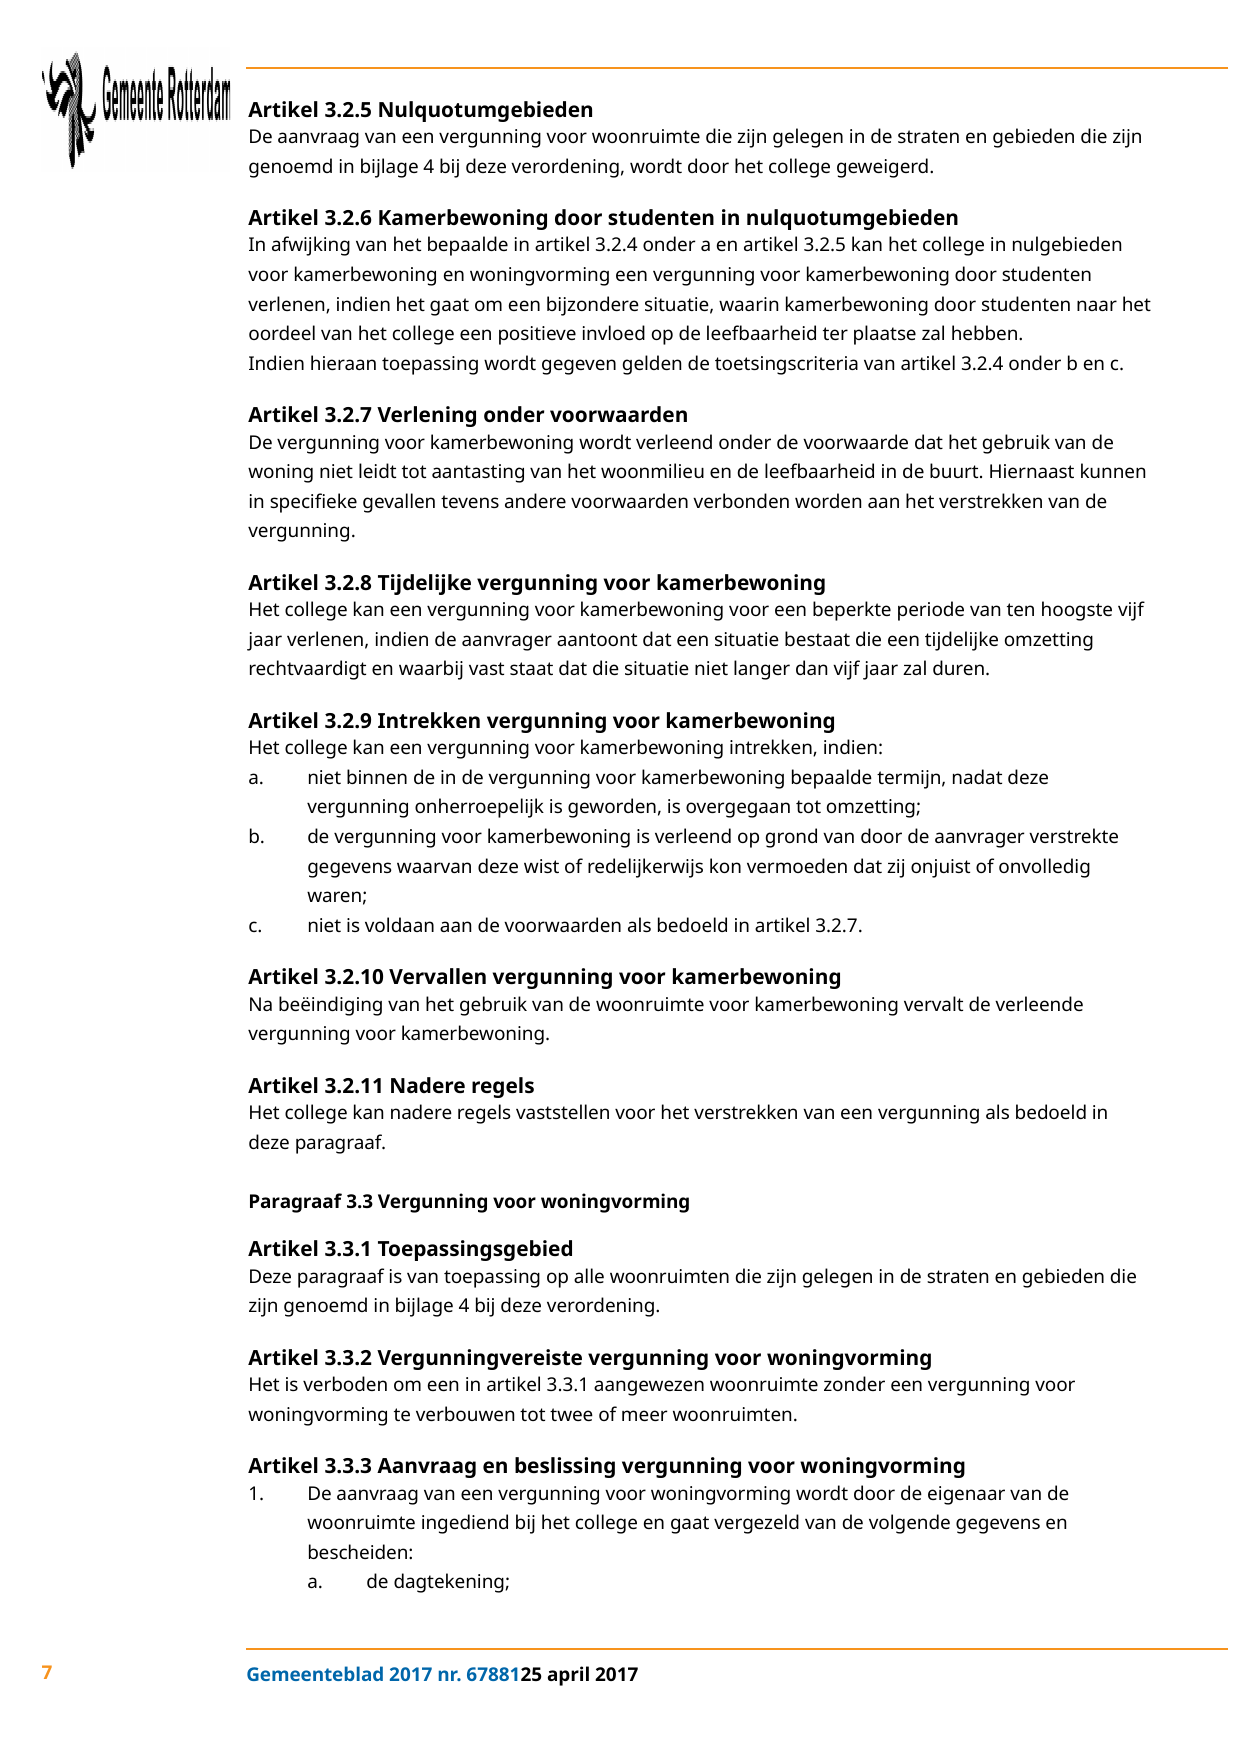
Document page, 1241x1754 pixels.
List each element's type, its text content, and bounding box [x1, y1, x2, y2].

text Het college kan nadere regels vaststellen voor het verstrekken van een vergunning als bedoeld in deze paragraaf. [248, 1099, 1152, 1154]
text Na beëindiging van het gebruik van de woonruimte voor kamerbewoning vervalt de verleende vergunning voor kamerbewoning. [248, 991, 1152, 1046]
list niet is voldaan aan de voorwaarden als bedoeld in artikel 3.2.7. [248, 912, 1152, 938]
text Het is verboden om een in artikel 3.3.1 aangewezen woonruimte zonder een vergunning voor woningvorming te verbouwen tot twee of meer woonruimten. [248, 1371, 1152, 1427]
list de vergunning voor kamerbewoning is verleend op grond van door de aanvrager verstrekte gegevens waarvan deze wist of redelijkerwijs kon vermoeden dat zij onjuist of onvolledig waren; [248, 823, 1152, 908]
text Artikel 3.2.5 Nulquotumgebieden [248, 95, 1152, 123]
text Het college kan een vergunning voor kamerbewoning voor een beperkte periode van ten hoogste vijf jaar verlenen, indien de aanvrager aantoont dat een situatie bestaat die een tijdelijke omzetting rechtvaardigt en waarbij vast staat dat die situatie niet langer dan vijf jaar zal duren. [248, 596, 1152, 681]
text Artikel 3.2.8 Tijdelijke vergunning voor kamerbewoning [248, 568, 1152, 596]
text Artikel 3.3.3 Aanvraag en beslissing vergunning voor woningvorming [248, 1451, 1152, 1480]
text De aanvraag van een vergunning voor woonruimte die zijn gelegen in de straten en gebieden die zijn genoemd in bijlage 4 bij deze verordening, wordt door het college geweigerd. [248, 123, 1152, 178]
text De vergunning voor kamerbewoning wordt verleend onder de voorwaarde dat het gebruik van de woning niet leidt tot aantasting van het woonmilieu en de leefbaarheid in de buurt. Hiernaast kunnen in specifieke gevallen tevens andere voorwaarden verbonden worden aan het verstrekken van de vergunning. [248, 429, 1152, 543]
list De aanvraag van een vergunning voor woningvorming wordt door de eigenaar van de woonruimte ingediend bij het college en gaat vergezeld van de volgende gegevens en bescheiden: [248, 1480, 1152, 1565]
text Artikel 3.2.10 Vervallen vergunning voor kamerbewoning [248, 962, 1152, 991]
text Artikel 3.3.1 Toepassingsgebied [248, 1234, 1152, 1263]
list niet binnen de in de vergunning voor kamerbewoning bepaalde termijn, nadat deze vergunning onherroepelijk is geworden, is overgegaan tot omzetting; [248, 764, 1152, 819]
text Het college kan een vergunning voor kamerbewoning intrekken, indien: [248, 734, 1152, 760]
text Artikel 3.2.11 Nadere regels [248, 1071, 1152, 1099]
list de dagtekening; [307, 1569, 1152, 1594]
text In afwijking van het bepaalde in artikel 3.2.4 onder a en artikel 3.2.5 kan het college in nulgebieden voor kamerbewoning en woningvorming een vergunning voor kamerbewoning door studenten verlenen, indien het gaat om een bijzondere situatie, waarin kamerbewoning door studenten naar het oordeel van het college een positieve invloed op de leefbaarheid ter plaatse zal hebben. [248, 232, 1152, 346]
text Indien hieraan toepassing wordt gegeven gelden de toetsingscriteria van artikel 3.2.4 onder b en c. [248, 350, 1152, 376]
text Artikel 3.3.2 Vergunningvereiste vergunning voor woningvorming [248, 1343, 1152, 1371]
picture [41, 47, 231, 172]
text Paragraaf 3.3 Vergunning voor woningvorming [248, 1188, 1152, 1214]
text Artikel 3.2.9 Intrekken vergunning voor kamerbewoning [248, 706, 1152, 734]
text Deze paragraaf is van toepassing op alle woonruimten die zijn gelegen in de straten en gebieden die zijn genoemd in bijlage 4 bij deze verordening. [248, 1263, 1152, 1318]
text Artikel 3.2.7 Verlening onder voorwaarden [248, 400, 1152, 429]
text Artikel 3.2.6 Kamerbewoning door studenten in nulquotumgebieden [248, 203, 1152, 232]
